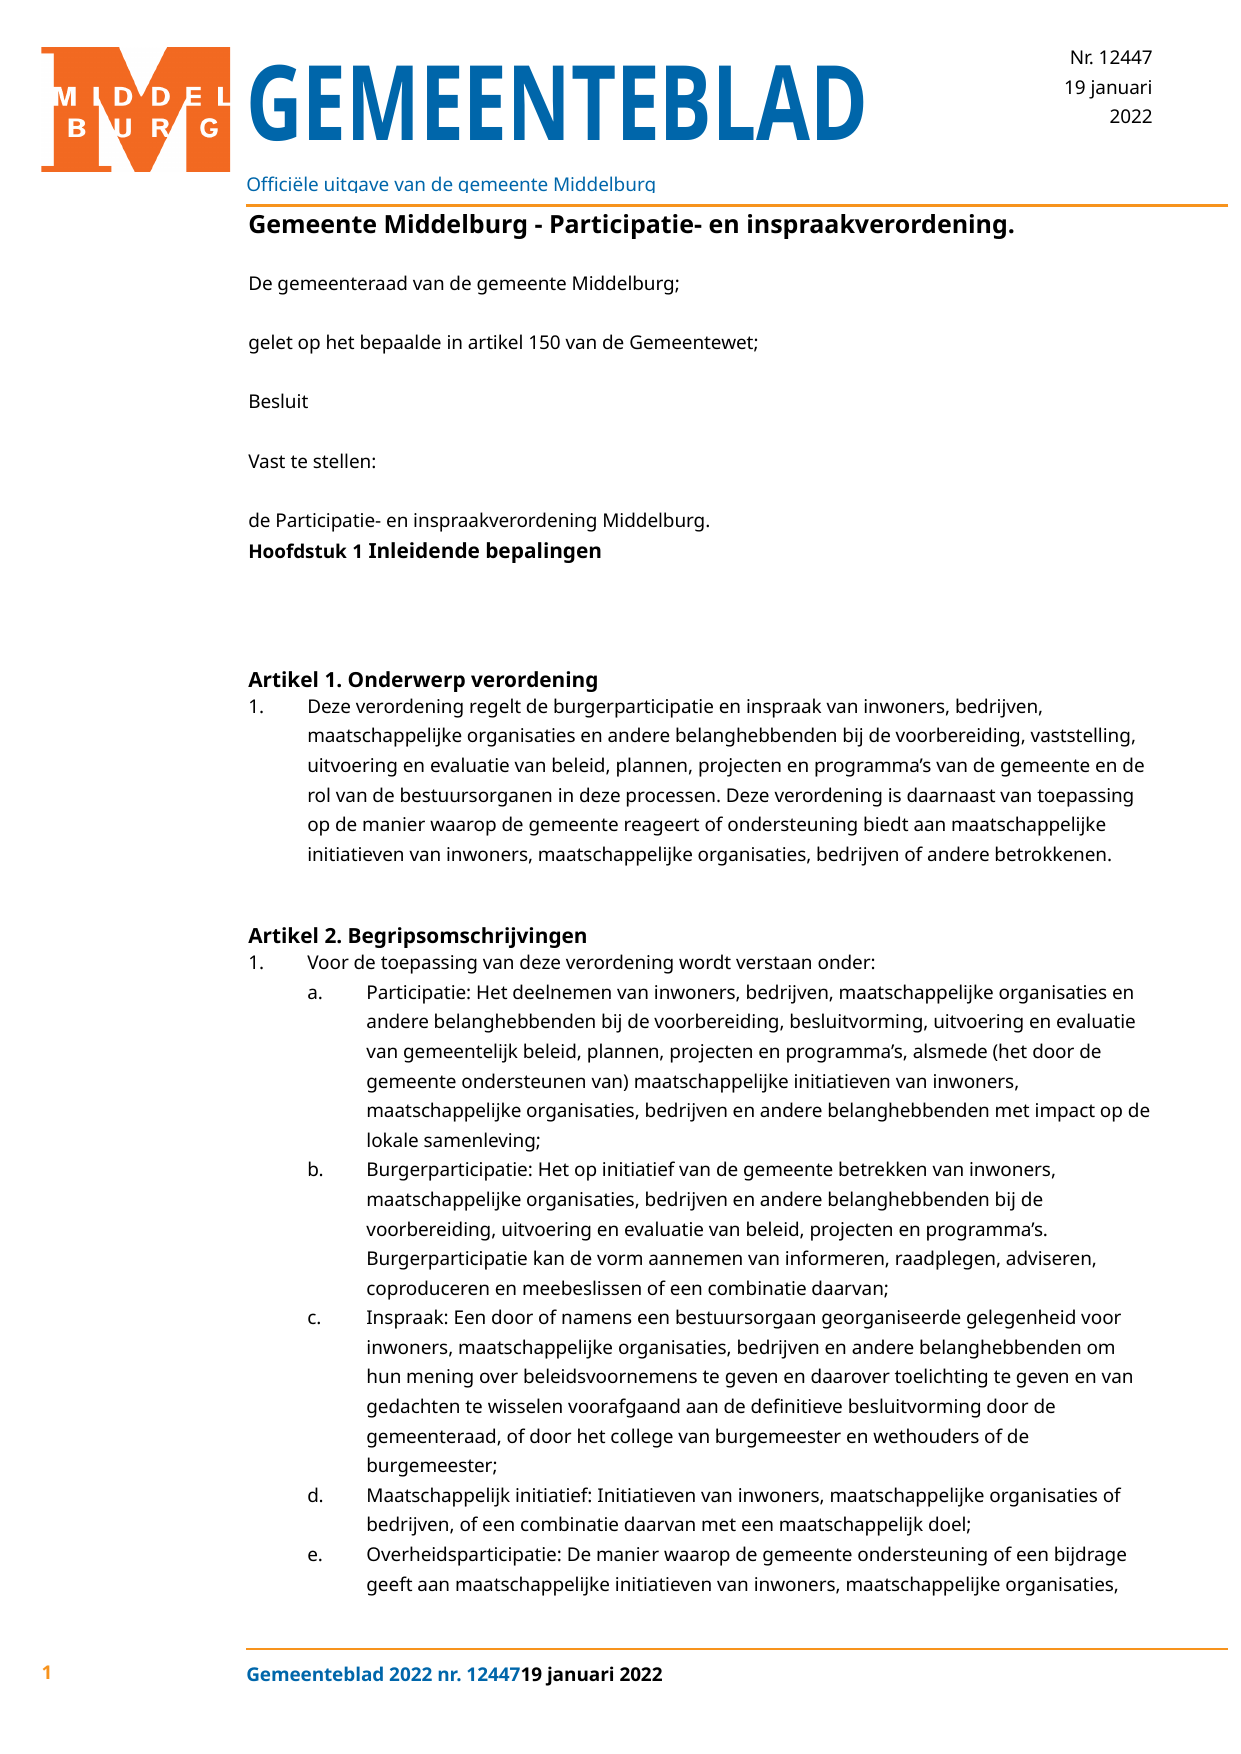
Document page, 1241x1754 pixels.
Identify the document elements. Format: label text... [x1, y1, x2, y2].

list Overheidsparticipatie: De manier waarop de gemeente ondersteuning of een bijdrage geeft aan maatschappelijke initiatieven van inwoners, maatschappelijke organisaties, [307, 1541, 1152, 1596]
list Maatschappelijk initiatief: Initiatieven van inwoners, maatschappelijke organisaties of bedrijven, of een combinatie daarvan met een maatschappelijk doel; [307, 1482, 1152, 1537]
text Gemeente Middelburg - Participatie- en inspraakverordening. [248, 207, 1152, 241]
list Voor de toepassing van deze verordening wordt verstaan onder: [248, 949, 1152, 975]
text De gemeenteraad van de gemeente Middelburg; [248, 270, 1152, 296]
text Hoofdstuk 1 Inleidende bepalingen [248, 537, 1152, 565]
list Participatie: Het deelnemen van inwoners, bedrijven, maatschappelijke organisaties en andere belanghebbenden bij de voorbereiding, besluitvorming, uitvoering en evaluatie van gemeentelijk beleid, plannen, projecten en programma’s, alsmede (het door de gemeente ondersteunen van) maatschappelijke initiatieven van inwoners, maatschappelijke organisaties, bedrijven en andere belanghebbenden met impact op de lokale samenleving; [307, 979, 1152, 1153]
text Artikel 1. Onderwerp verordening [248, 665, 1152, 693]
text de Participatie- en inspraakverordening Middelburg. [248, 507, 1152, 533]
text Besluit [248, 389, 1152, 414]
picture [41, 47, 231, 172]
text Artikel 2. Begripsomschrijvingen [248, 921, 1152, 949]
text Vast te stellen: [248, 448, 1152, 473]
list Inspraak: Een door of namens een bestuursorgaan georganiseerde gelegenheid voor inwoners, maatschappelijke organisaties, bedrijven en andere belanghebbenden om hun mening over beleidsvoornemens te geven en daarover toelichting te geven en van gedachten te wisselen voorafgaand aan de definitieve besluitvorming door de gemeenteraad, of door het college van burgemeester en wethouders of de burgemeester; [307, 1304, 1152, 1478]
text gelet op het bepaalde in artikel 150 van de Gemeentewet; [248, 329, 1152, 355]
list Burgerparticipatie: Het op initiatief van de gemeente betrekken van inwoners, maatschappelijke organisaties, bedrijven en andere belanghebbenden bij de voorbereiding, uitvoering en evaluatie van beleid, projecten en programma’s. Burgerparticipatie kan de vorm aannemen van informeren, raadplegen, adviseren, coproduceren en meebeslissen of een combinatie daarvan; [307, 1157, 1152, 1301]
list Deze verordening regelt de burgerparticipatie en inspraak van inwoners, bedrijven, maatschappelijke organisaties en andere belanghebbenden bij de voorbereiding, vaststelling, uitvoering en evaluatie van beleid, plannen, projecten en programma’s van de gemeente en de rol van de bestuursorganen in deze processen. Deze verordening is daarnaast van toepassing op de manier waarop de gemeente reageert of ondersteuning biedt aan maatschappelijke initiatieven van inwoners, maatschappelijke organisaties, bedrijven of andere betrokkenen. [248, 693, 1152, 867]
